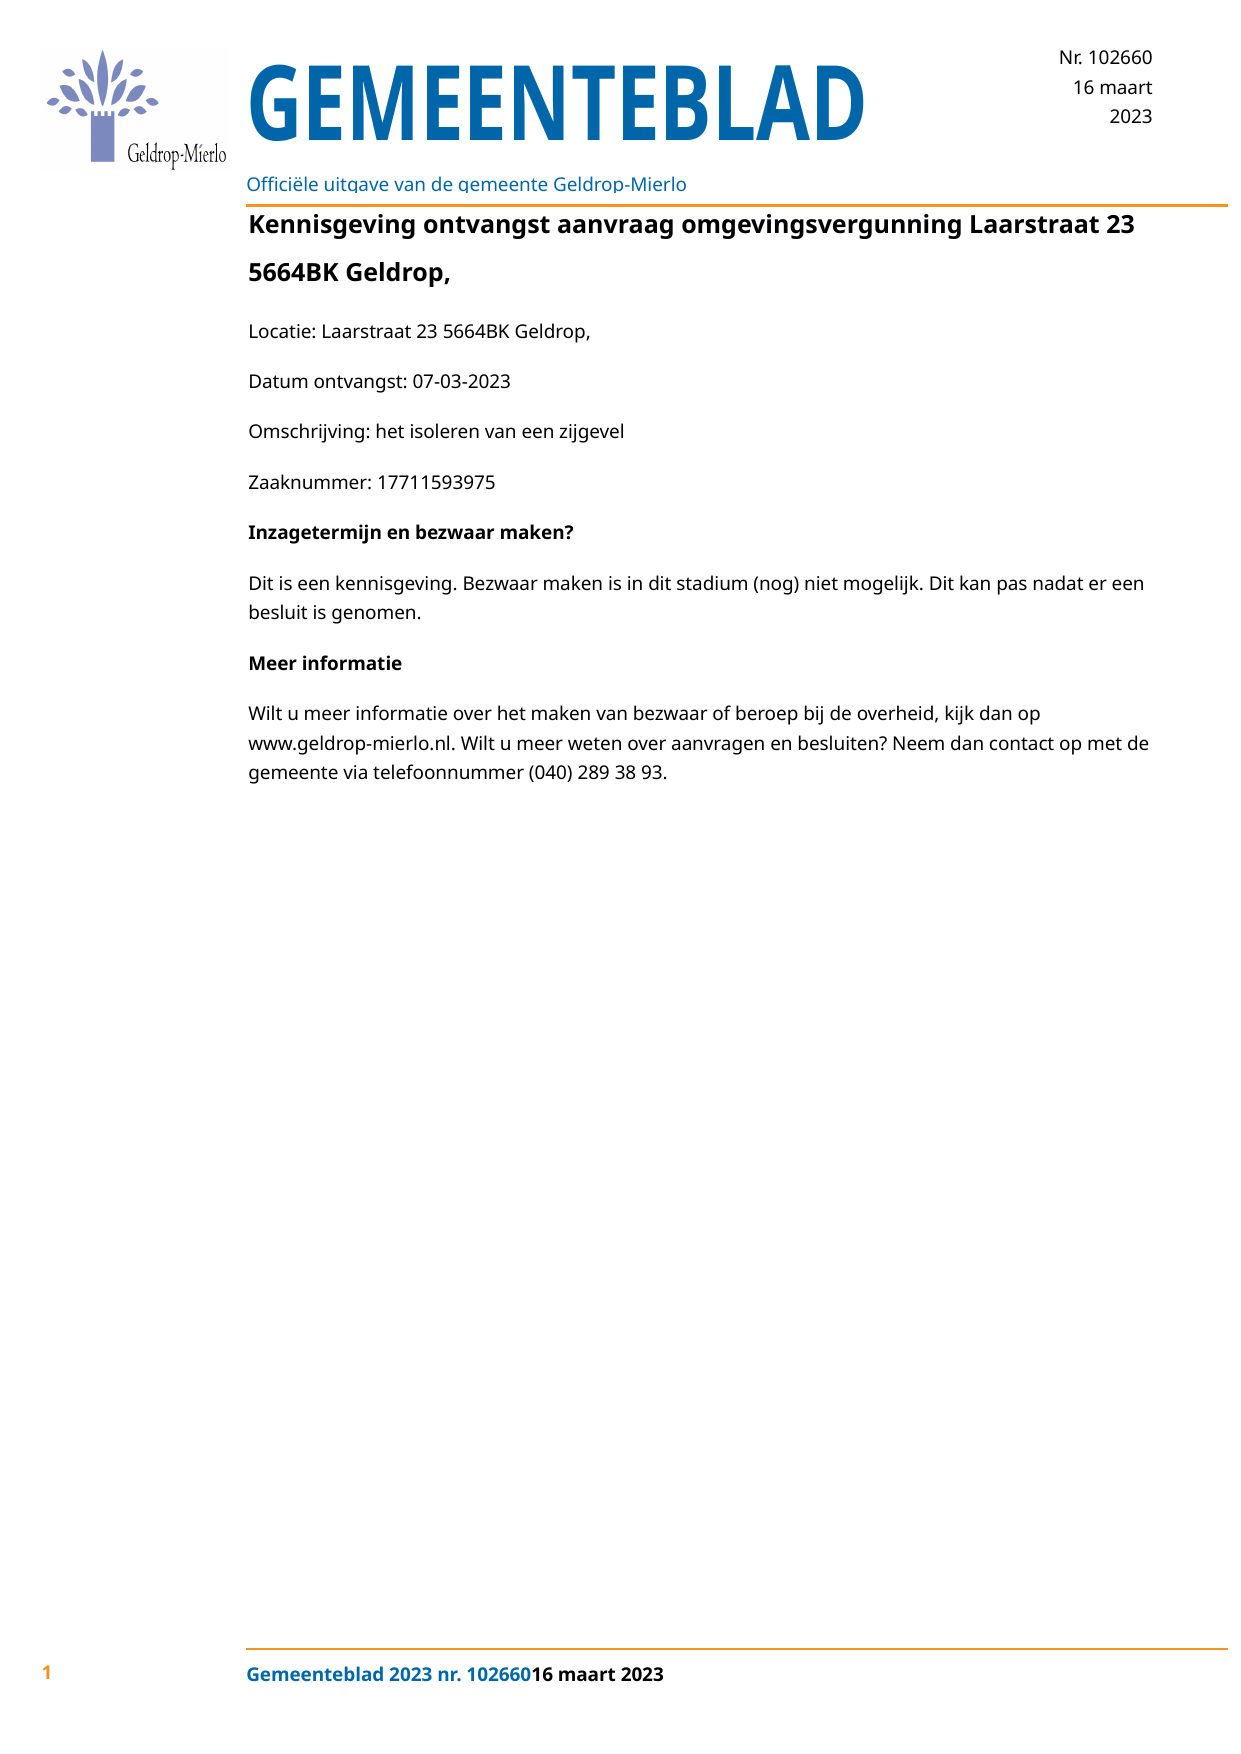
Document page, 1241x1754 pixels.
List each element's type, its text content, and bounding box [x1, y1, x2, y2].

text Datum ontvangst: 07-03-2023 [248, 368, 1152, 394]
text Locatie: Laarstraat 23 5664BK Geldrop, [248, 318, 1152, 344]
text Meer informatie [248, 650, 1152, 676]
text Kennisgeving ontvangst aanvraag omgevingsvergunning Laarstraat 23 5664BK Geldrop, [248, 207, 1152, 288]
text Inzagetermijn en bezwaar maken? [248, 519, 1152, 545]
text Wilt u meer informatie over het maken van bezwaar of beroep bij de overheid, kijk dan op www.geldrop-mierlo.nl. Wilt u meer weten over aanvragen en besluiten? Neem dan contact op met de gemeente via telefoonnummer (040) 289 38 93. [248, 700, 1152, 785]
text Dit is een kennisgeving. Bezwaar maken is in dit stadium (nog) niet mogelijk. Dit kan pas nadat er een besluit is genomen. [248, 570, 1152, 625]
picture [41, 47, 231, 172]
text Omschrijving: het isoleren van een zijgevel [248, 419, 1152, 444]
text Zaaknummer: 17711593975 [248, 469, 1152, 495]
